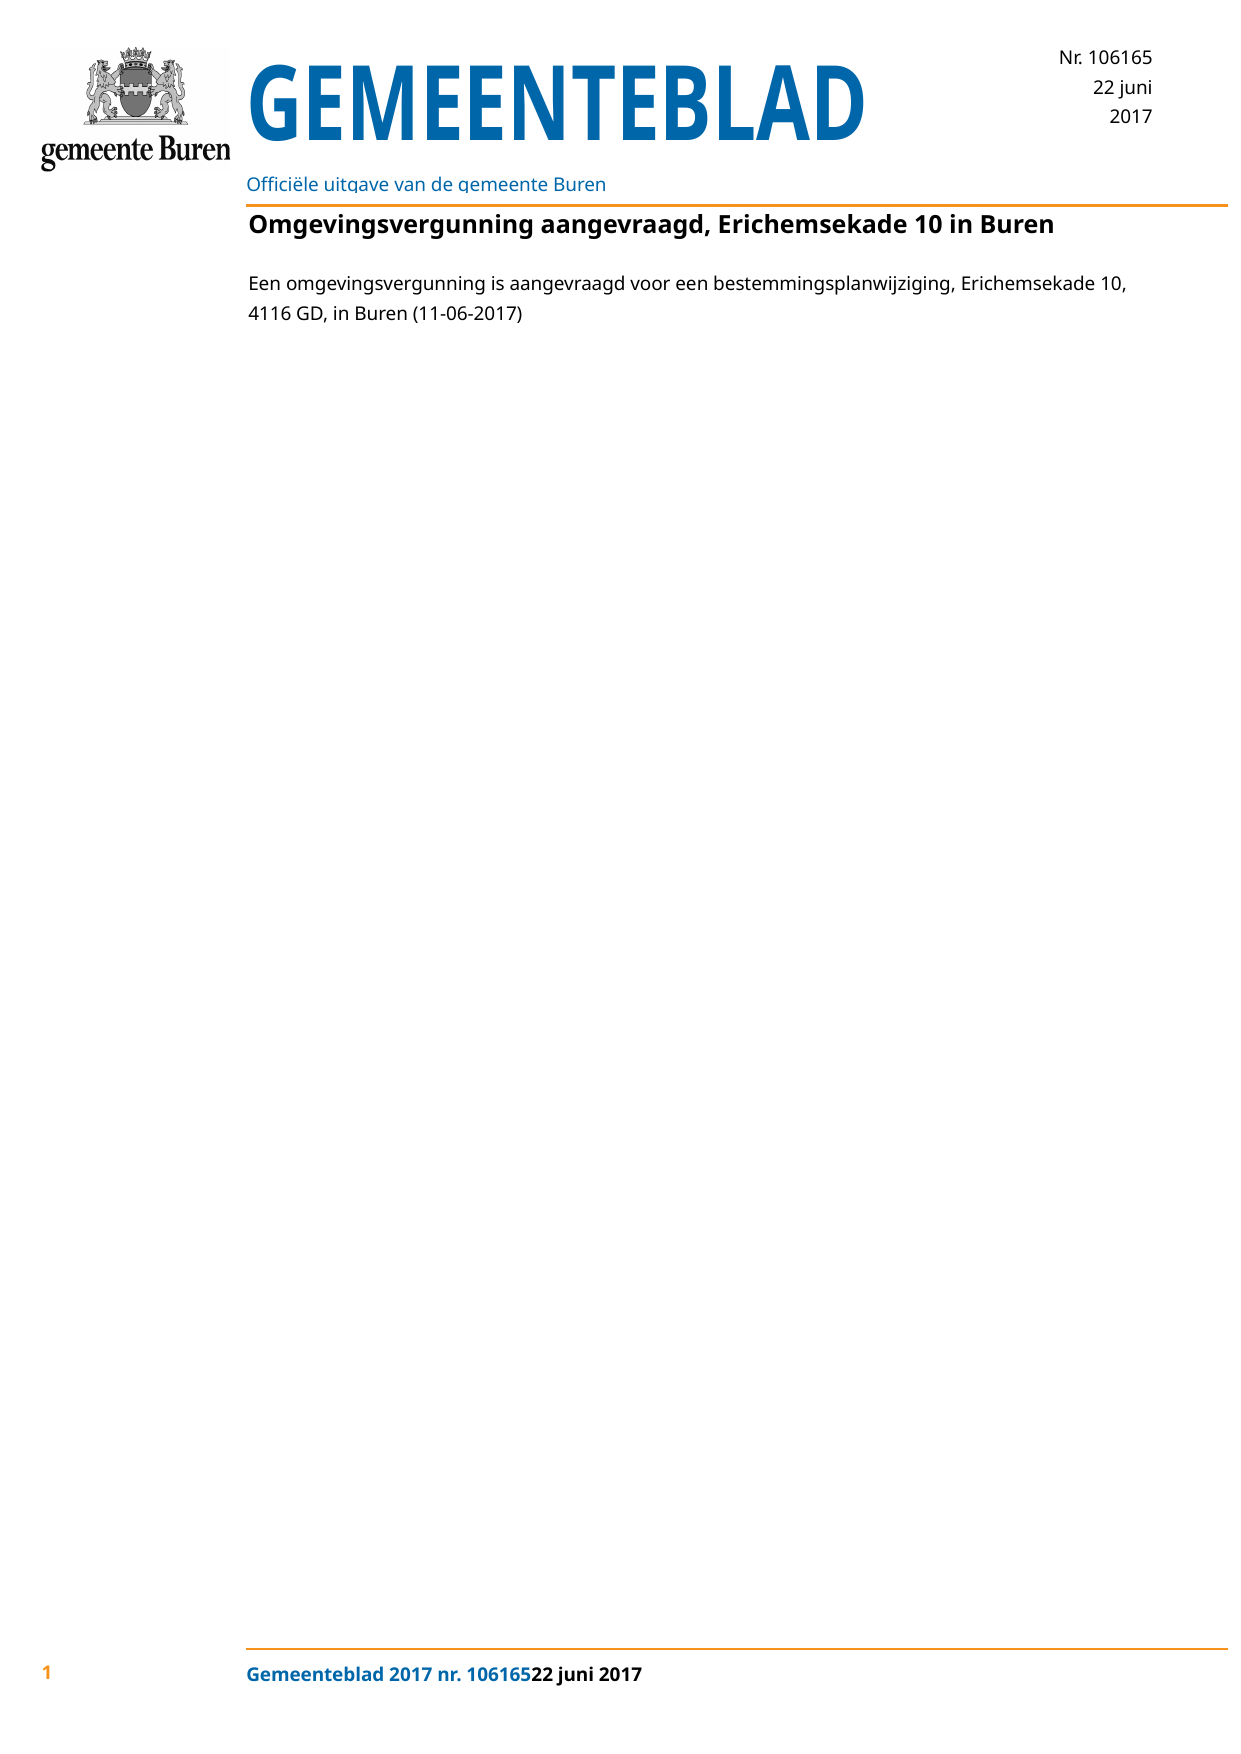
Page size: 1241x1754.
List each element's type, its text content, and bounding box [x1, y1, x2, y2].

picture [41, 47, 231, 172]
text Een omgevingsvergunning is aangevraagd voor een bestemmingsplanwijziging, Erichemsekade 10, 4116 GD, in Buren (11-06-2017) [248, 270, 1152, 326]
text Omgevingsvergunning aangevraagd, Erichemsekade 10 in Buren [248, 207, 1152, 241]
